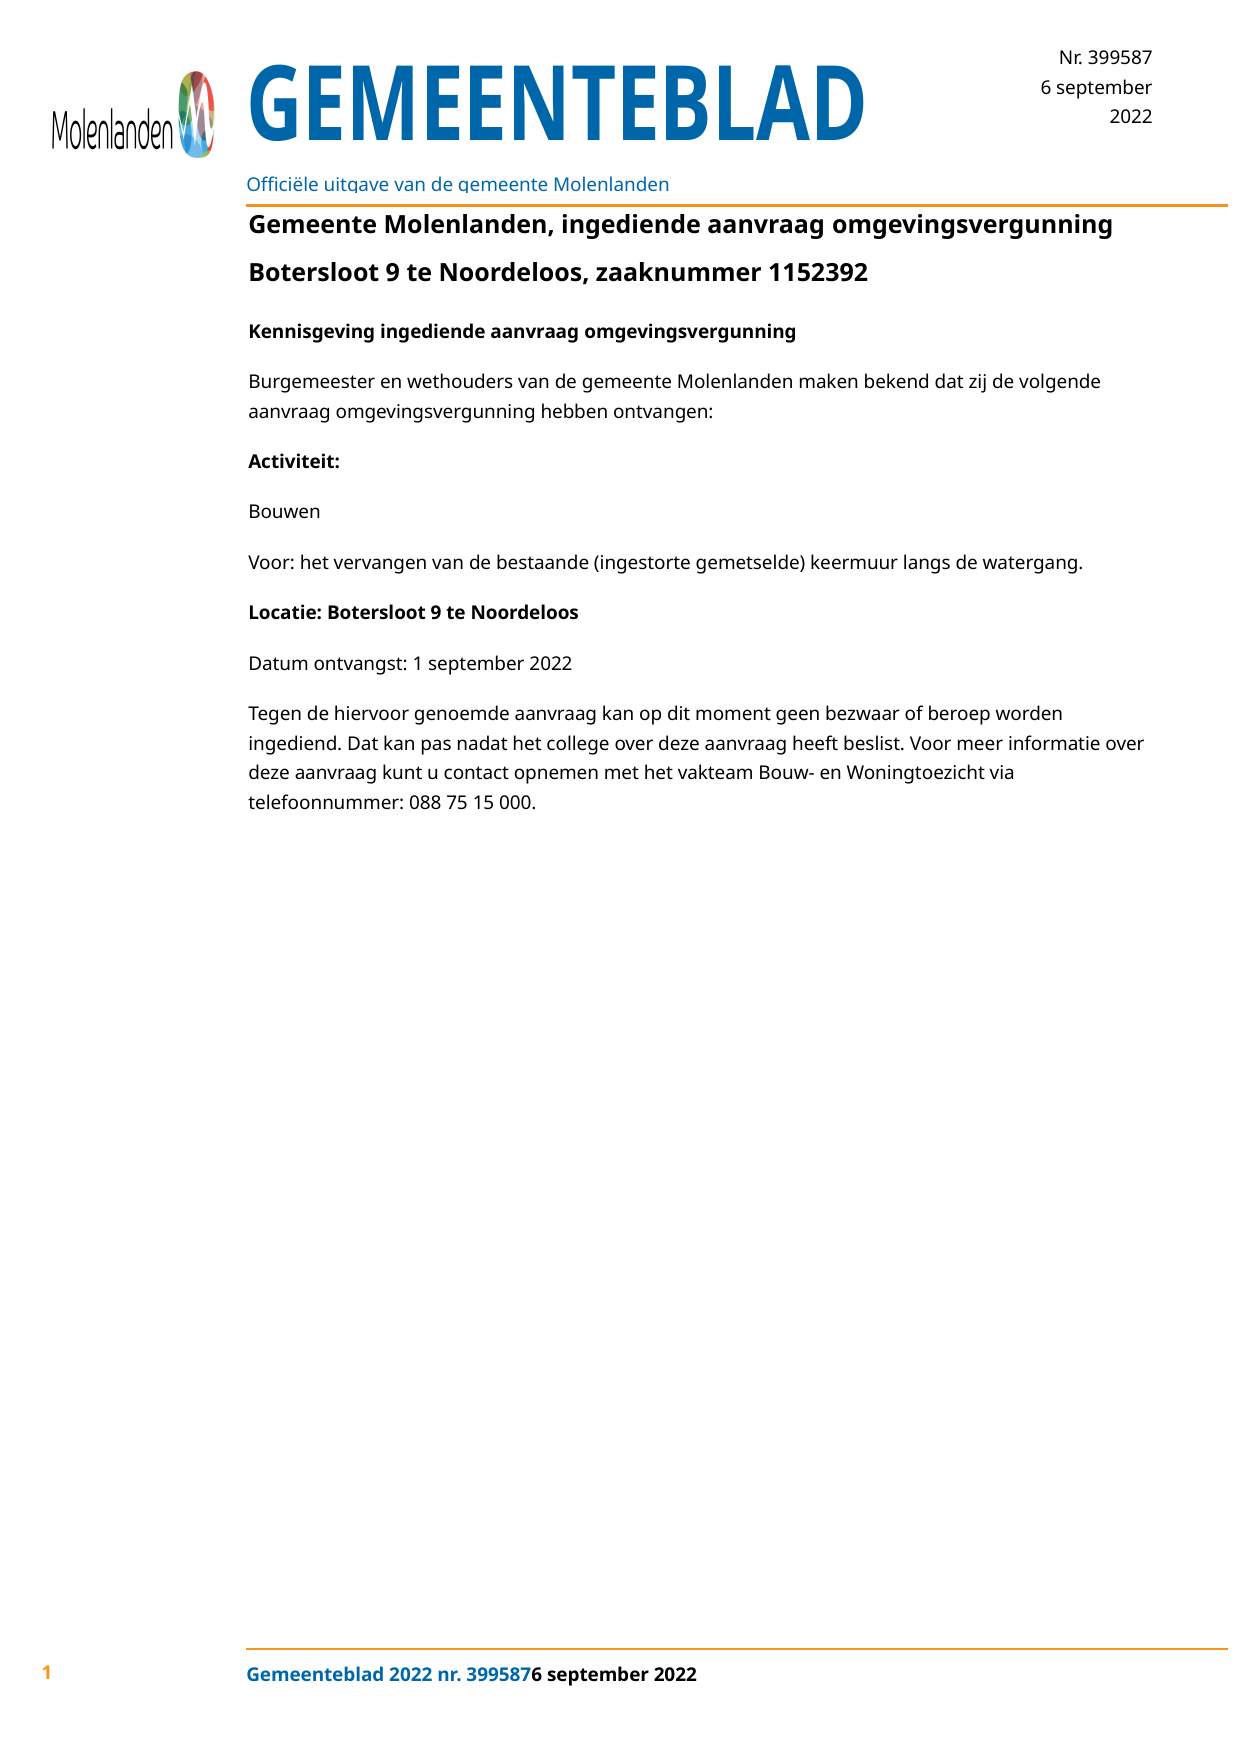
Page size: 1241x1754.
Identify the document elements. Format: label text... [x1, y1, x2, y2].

text Voor: het vervangen van de bestaande (ingestorte gemetselde) keermuur langs de watergang. [248, 549, 1152, 575]
text Tegen de hiervoor genoemde aanvraag kan op dit moment geen bezwaar of beroep worden ingediend. Dat kan pas nadat het college over deze aanvraag heeft beslist. Voor meer informatie over deze aanvraag kunt u contact opnemen met het vakteam Bouw- en Woningtoezicht via telefoonnummer: 088 75 15 000. [248, 700, 1152, 815]
picture [41, 47, 231, 172]
text Activiteit: [248, 448, 1152, 474]
text Locatie: Botersloot 9 te Noordeloos [248, 599, 1152, 625]
text Bouwen [248, 499, 1152, 524]
text Datum ontvangst: 1 september 2022 [248, 650, 1152, 676]
text Gemeente Molenlanden, ingediende aanvraag omgevingsvergunning Botersloot 9 te Noordeloos, zaaknummer 1152392 [248, 207, 1152, 288]
text Burgemeester en wethouders van de gemeente Molenlanden maken bekend dat zij de volgende aanvraag omgevingsvergunning hebben ontvangen: [248, 368, 1152, 424]
text Kennisgeving ingediende aanvraag omgevingsvergunning [248, 318, 1152, 344]
